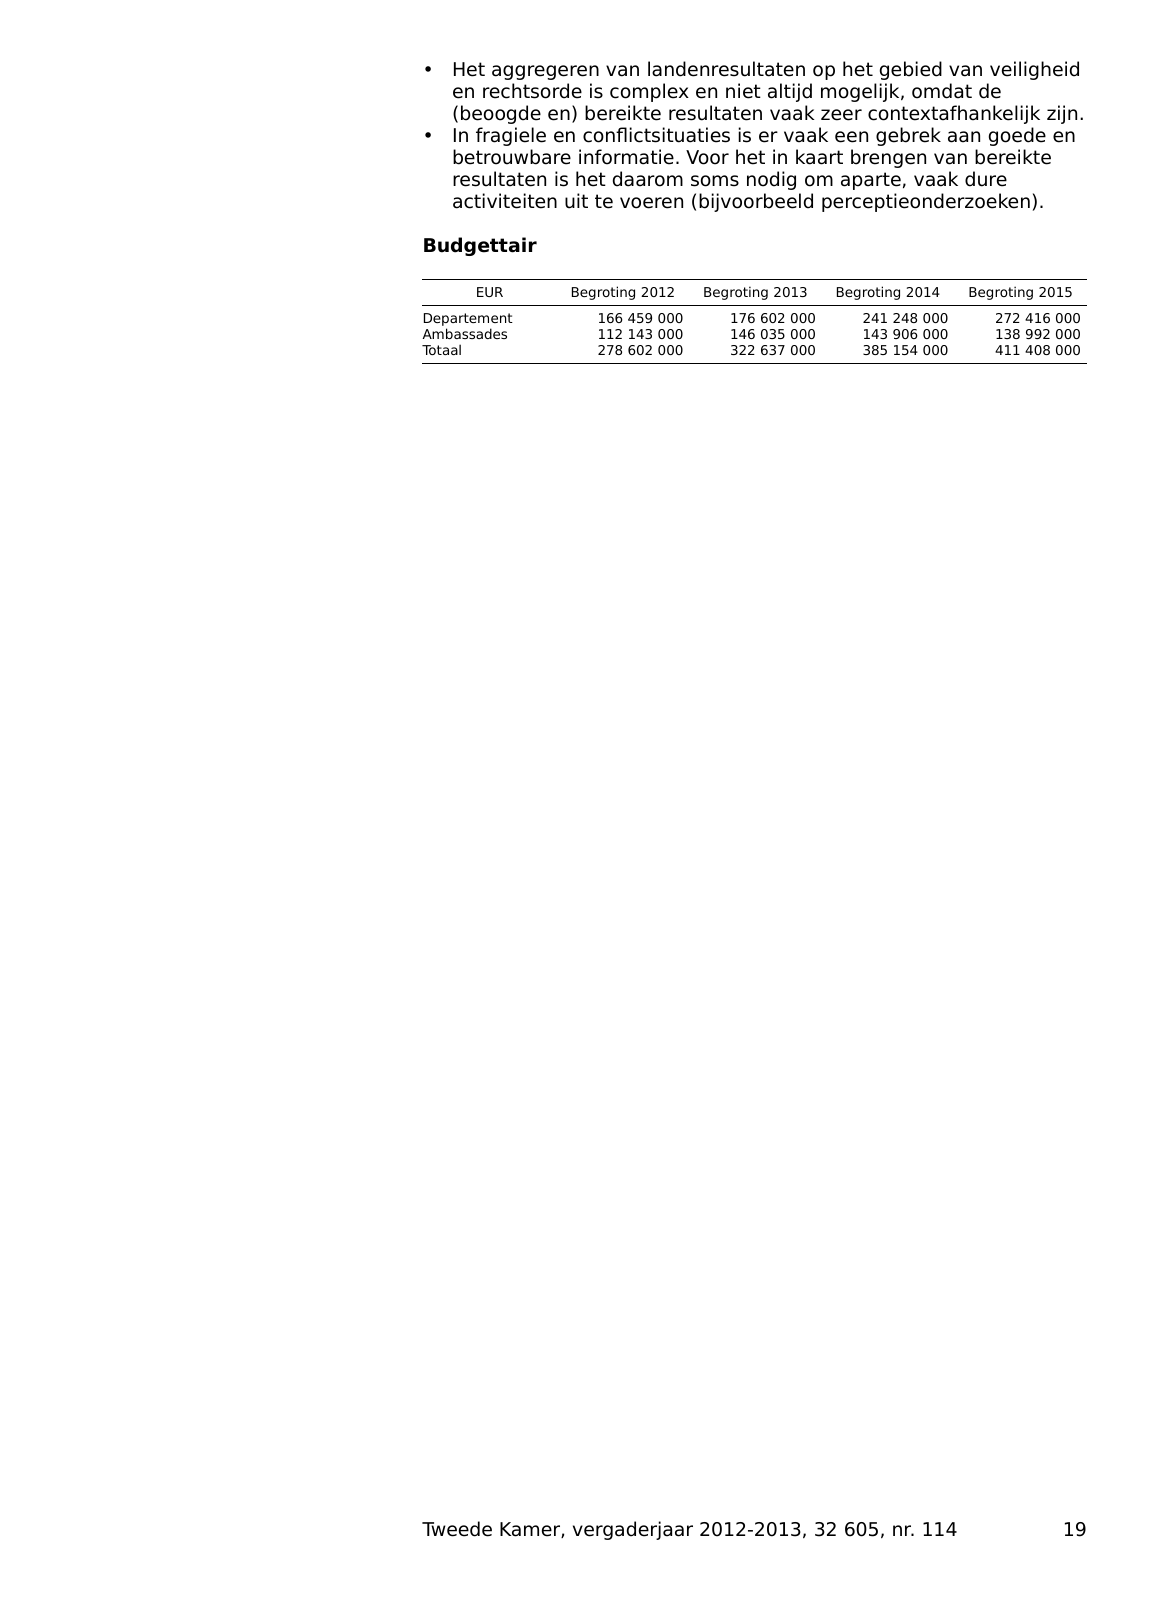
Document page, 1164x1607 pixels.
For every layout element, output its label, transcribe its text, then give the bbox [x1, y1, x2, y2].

table_header EUR [422, 280, 557, 305]
table_cell 143 906 000 [822, 327, 954, 342]
text • Het aggregeren van landenresultaten op het gebied van veiligheid en rechtsorde is complex en niet altijd mogelijk, omdat de (beoogde en) bereikte resultaten vaak zeer contextafhankelijk zijn. [422, 59, 1087, 125]
table_header Begroting 2013 [689, 280, 822, 305]
table_cell 112 143 000 [557, 327, 689, 342]
table_cell 241 248 000 [822, 306, 954, 327]
table_cell 176 602 000 [689, 306, 822, 327]
table_cell 166 459 000 [557, 306, 689, 327]
table_cell Ambassades [422, 327, 557, 342]
table_header Begroting 2015 [954, 280, 1087, 305]
table_cell 138 992 000 [954, 327, 1087, 342]
table_cell 146 035 000 [689, 327, 822, 342]
table_cell 278 602 000 [557, 342, 689, 363]
table_cell Departement [422, 306, 557, 327]
table_header Begroting 2012 [557, 280, 689, 305]
table_header Begroting 2014 [822, 280, 954, 305]
table_cell Totaal [422, 342, 557, 363]
table_cell 322 637 000 [689, 342, 822, 363]
table_cell 411 408 000 [954, 342, 1087, 363]
subtitle Budgettair [422, 235, 1087, 257]
table_cell 272 416 000 [954, 306, 1087, 327]
table_cell 385 154 000 [822, 342, 954, 363]
text • In fragiele en conflictsituaties is er vaak een gebrek aan goede en betrouwbare informatie. Voor het in kaart brengen van bereikte resultaten is het daarom soms nodig om aparte, vaak dure activiteiten uit te voeren (bijvoorbeeld perceptieonderzoeken). [422, 125, 1087, 213]
